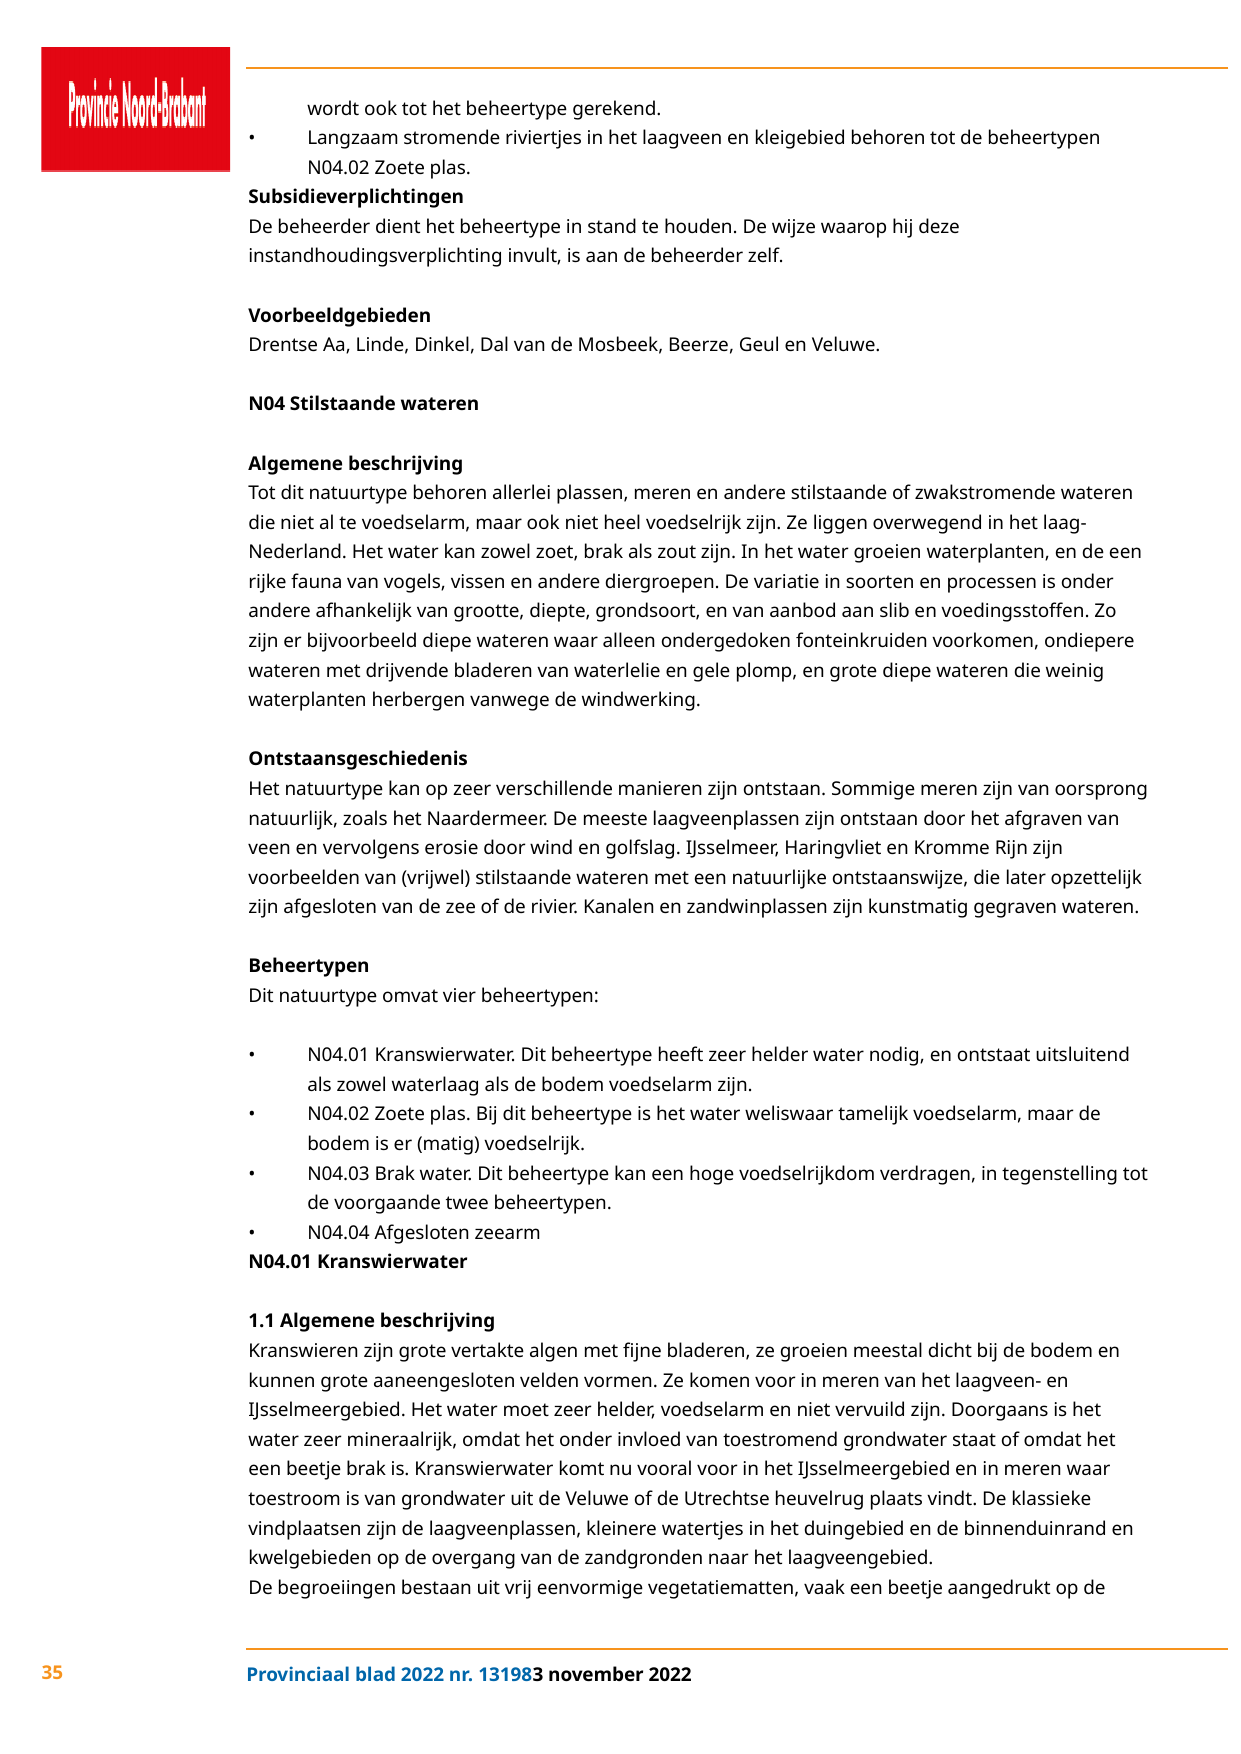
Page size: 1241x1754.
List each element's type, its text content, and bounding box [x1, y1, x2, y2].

list wordt ook tot het beheertype gerekend. [248, 95, 1152, 121]
text Kranswieren zijn grote vertakte algen met fijne bladeren, ze groeien meestal dicht bij de bodem en kunnen grote aaneengesloten velden vormen. Ze komen voor in meren van het laagveen- en IJsselmeergebied. Het water moet zeer helder, voedselarm en niet vervuild zijn. Doorgaans is het water zeer mineraalrijk, omdat het onder invloed van toestromend grondwater staat of omdat het een beetje brak is. Kranswierwater komt nu vooral voor in het IJsselmeergebied en in meren waar toestroom is van grondwater uit de Veluwe of de Utrechtse heuvelrug plaats vindt. De klassieke vindplaatsen zijn de laagveenplassen, kleinere watertjes in het duingebied en de binnenduinrand en kwelgebieden op de overgang van de zandgronden naar het laagveengebied. [248, 1337, 1152, 1570]
picture [41, 47, 231, 172]
list N04.02 Zoete plas. Bij dit beheertype is het water weliswaar tamelijk voedselarm, maar de bodem is er (matig) voedselrijk. [248, 1101, 1152, 1156]
text Voorbeeldgebieden [248, 302, 1152, 328]
text Dit natuurtype omvat vier beheertypen: [248, 982, 1152, 1008]
text Subsidieverplichtingen [248, 183, 1152, 209]
text Het natuurtype kan op zeer verschillende manieren zijn ontstaan. Sommige meren zijn van oorsprong natuurlijk, zoals het Naardermeer. De meeste laagveenplassen zijn ontstaan door het afgraven van veen en vervolgens erosie door wind en golfslag. IJsselmeer, Haringvliet en Kromme Rijn zijn voorbeelden van (vrijwel) stilstaande wateren met een natuurlijke ontstaanswijze, die later opzettelijk zijn afgesloten van de zee of de rivier. Kanalen en zandwinplassen zijn kunstmatig gegraven wateren. [248, 775, 1152, 919]
text Beheertypen [248, 953, 1152, 978]
text Tot dit natuurtype behoren allerlei plassen, meren en andere stilstaande of zwakstromende wateren die niet al te voedselarm, maar ook niet heel voedselrijk zijn. Ze liggen overwegend in het laag-Nederland. Het water kan zowel zoet, brak als zout zijn. In het water groeien waterplanten, en de een rijke fauna van vogels, vissen en andere diergroepen. De variatie in soorten en processen is onder andere afhankelijk van grootte, diepte, grondsoort, en van aanbod aan slib en voedingsstoffen. Zo zijn er bijvoorbeeld diepe wateren waar alleen ondergedoken fonteinkruiden voorkomen, ondiepere wateren met drijvende bladeren van waterlelie en gele plomp, en grote diepe wateren die weinig waterplanten herbergen vanwege de windwerking. [248, 479, 1152, 712]
list N04.01 Kranswierwater. Dit beheertype heeft zeer helder water nodig, en ontstaat uitsluitend als zowel waterlaag als de bodem voedselarm zijn. [248, 1041, 1152, 1097]
list N04.04 Afgesloten zeearm [248, 1219, 1152, 1245]
text 1.1 Algemene beschrijving [248, 1308, 1152, 1333]
text De begroeiingen bestaan uit vrij eenvormige vegetatiematten, vaak een beetje aangedrukt op de [248, 1574, 1152, 1600]
list N04.03 Brak water. Dit beheertype kan een hoge voedselrijkdom verdragen, in tegenstelling tot de voorgaande twee beheertypen. [248, 1160, 1152, 1215]
text N04 Stilstaande wateren [248, 391, 1152, 416]
list Langzaam stromende riviertjes in het laagveen en kleigebied behoren tot de beheertypen N04.02 Zoete plas. [248, 124, 1152, 180]
text Drentse Aa, Linde, Dinkel, Dal van de Mosbeek, Beerze, Geul en Veluwe. [248, 331, 1152, 357]
text N04.01 Kranswierwater [248, 1248, 1152, 1274]
text De beheerder dient het beheertype in stand te houden. De wijze waarop hij deze instandhoudingsverplichting invult, is aan de beheerder zelf. [248, 213, 1152, 268]
text Ontstaansgeschiedenis [248, 746, 1152, 771]
text Algemene beschrijving [248, 450, 1152, 476]
